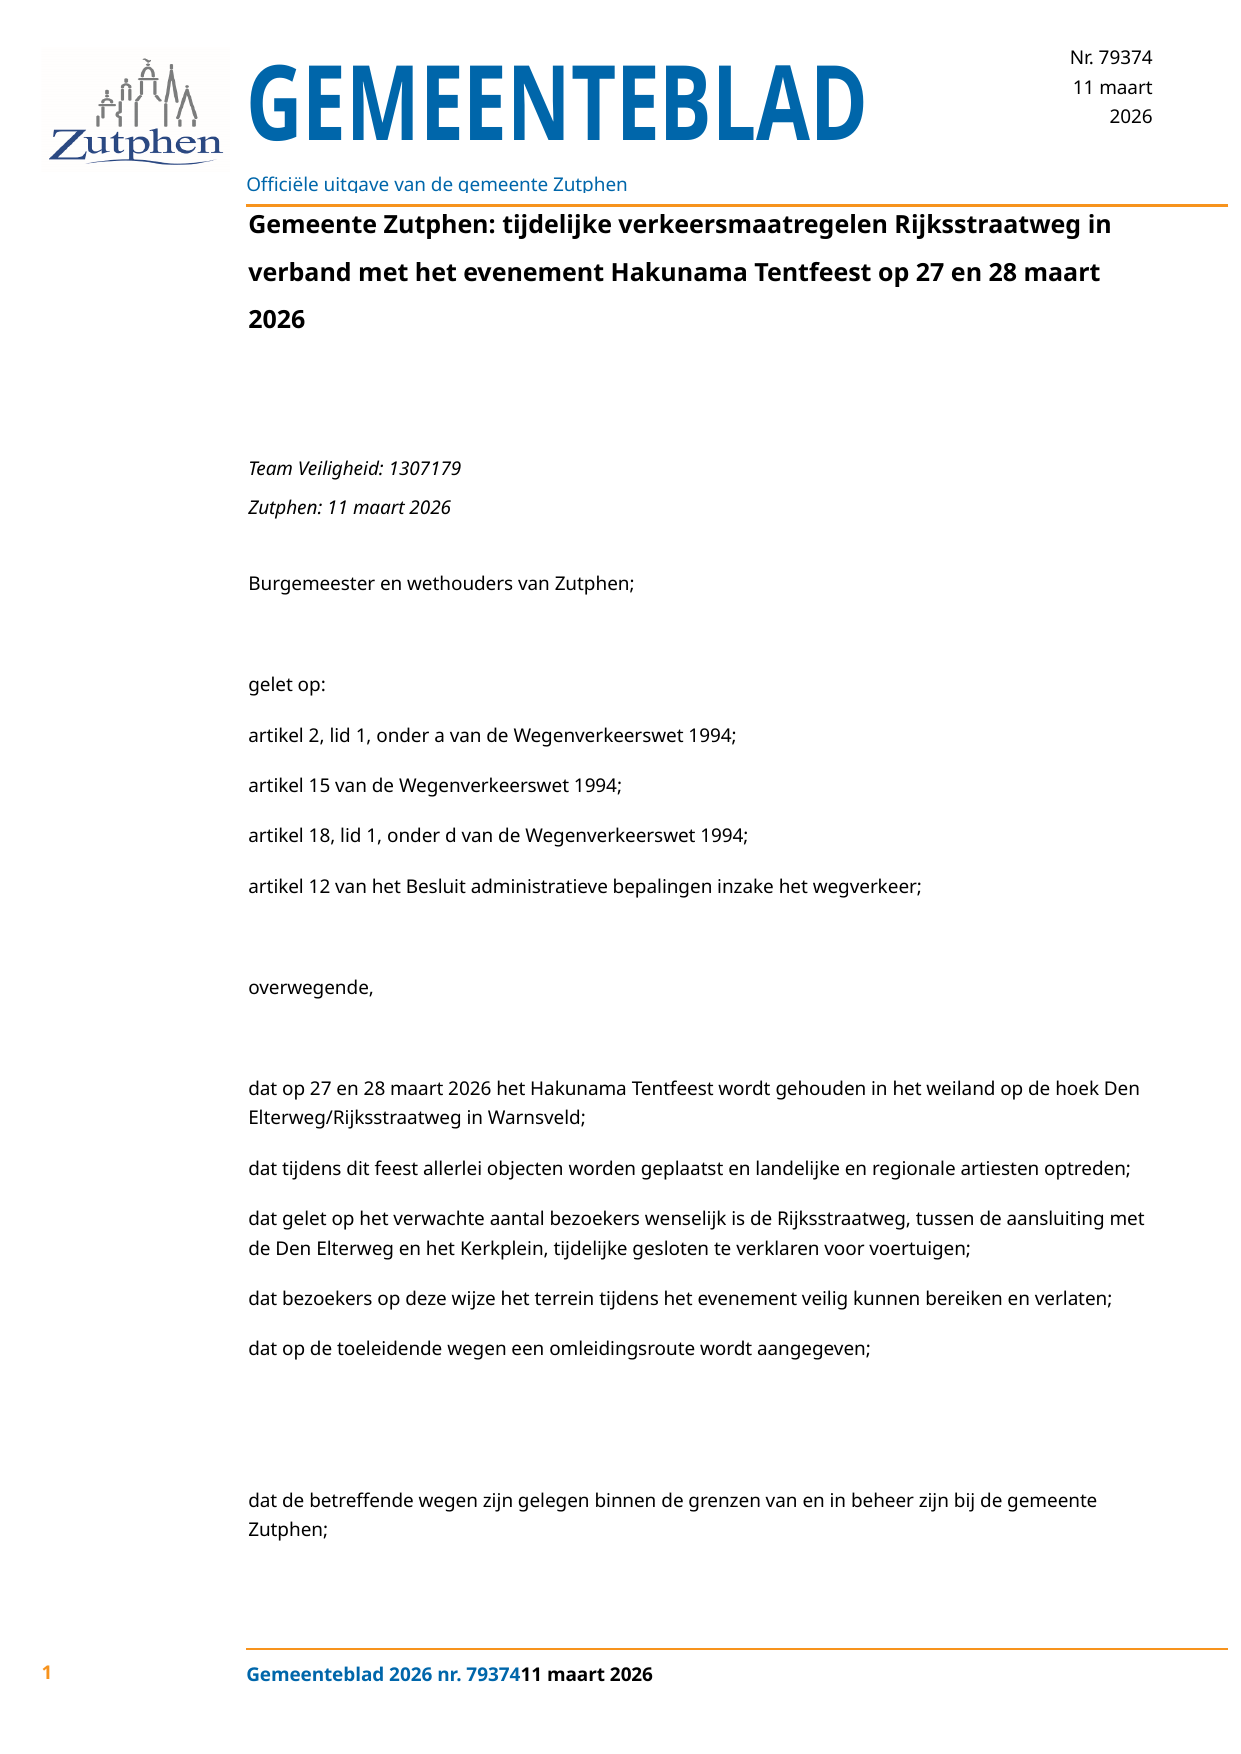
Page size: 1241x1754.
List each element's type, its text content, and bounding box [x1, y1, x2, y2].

text Burgemeester en wethouders van Zutphen; [248, 571, 1152, 596]
text Team Veiligheid: 1307179 [248, 455, 1152, 481]
text overwegende, [248, 974, 1152, 1000]
text artikel 12 van het Besluit administratieve bepalingen inzake het wegverkeer; [248, 873, 1152, 899]
text Zutphen: 11 maart 2026 [248, 494, 1152, 520]
picture [41, 47, 231, 172]
text gelet op: [248, 671, 1152, 697]
text dat tijdens dit feest allerlei objecten worden geplaatst en landelijke en regionale artiesten optreden; [248, 1155, 1152, 1181]
text artikel 15 van de Wegenverkeerswet 1994; [248, 772, 1152, 798]
text dat bezoekers op deze wijze het terrein tijdens het evenement veilig kunnen bereiken en verlaten; [248, 1285, 1152, 1311]
text artikel 18, lid 1, onder d van de Wegenverkeerswet 1994; [248, 823, 1152, 848]
text dat op 27 en 28 maart 2026 het Hakunama Tentfeest wordt gehouden in het weiland op de hoek Den Elterweg/Rijksstraatweg in Warnsveld; [248, 1075, 1152, 1130]
text dat de betreffende wegen zijn gelegen binnen de grenzen van en in beheer zijn bij de gemeente Zutphen; [248, 1487, 1152, 1542]
text dat gelet op het verwachte aantal bezoekers wenselijk is de Rijksstraatweg, tussen de aansluiting met de Den Elterweg en het Kerkplein, tijdelijke gesloten te verklaren voor voertuigen; [248, 1205, 1152, 1261]
text Gemeente Zutphen: tijdelijke verkeersmaatregelen Rijksstraatweg in verband met het evenement Hakunama Tentfeest op 27 en 28 maart 2026 [248, 207, 1152, 336]
text artikel 2, lid 1, onder a van de Wegenverkeerswet 1994; [248, 722, 1152, 748]
text dat op de toeleidende wegen een omleidingsroute wordt aangegeven; [248, 1336, 1152, 1361]
